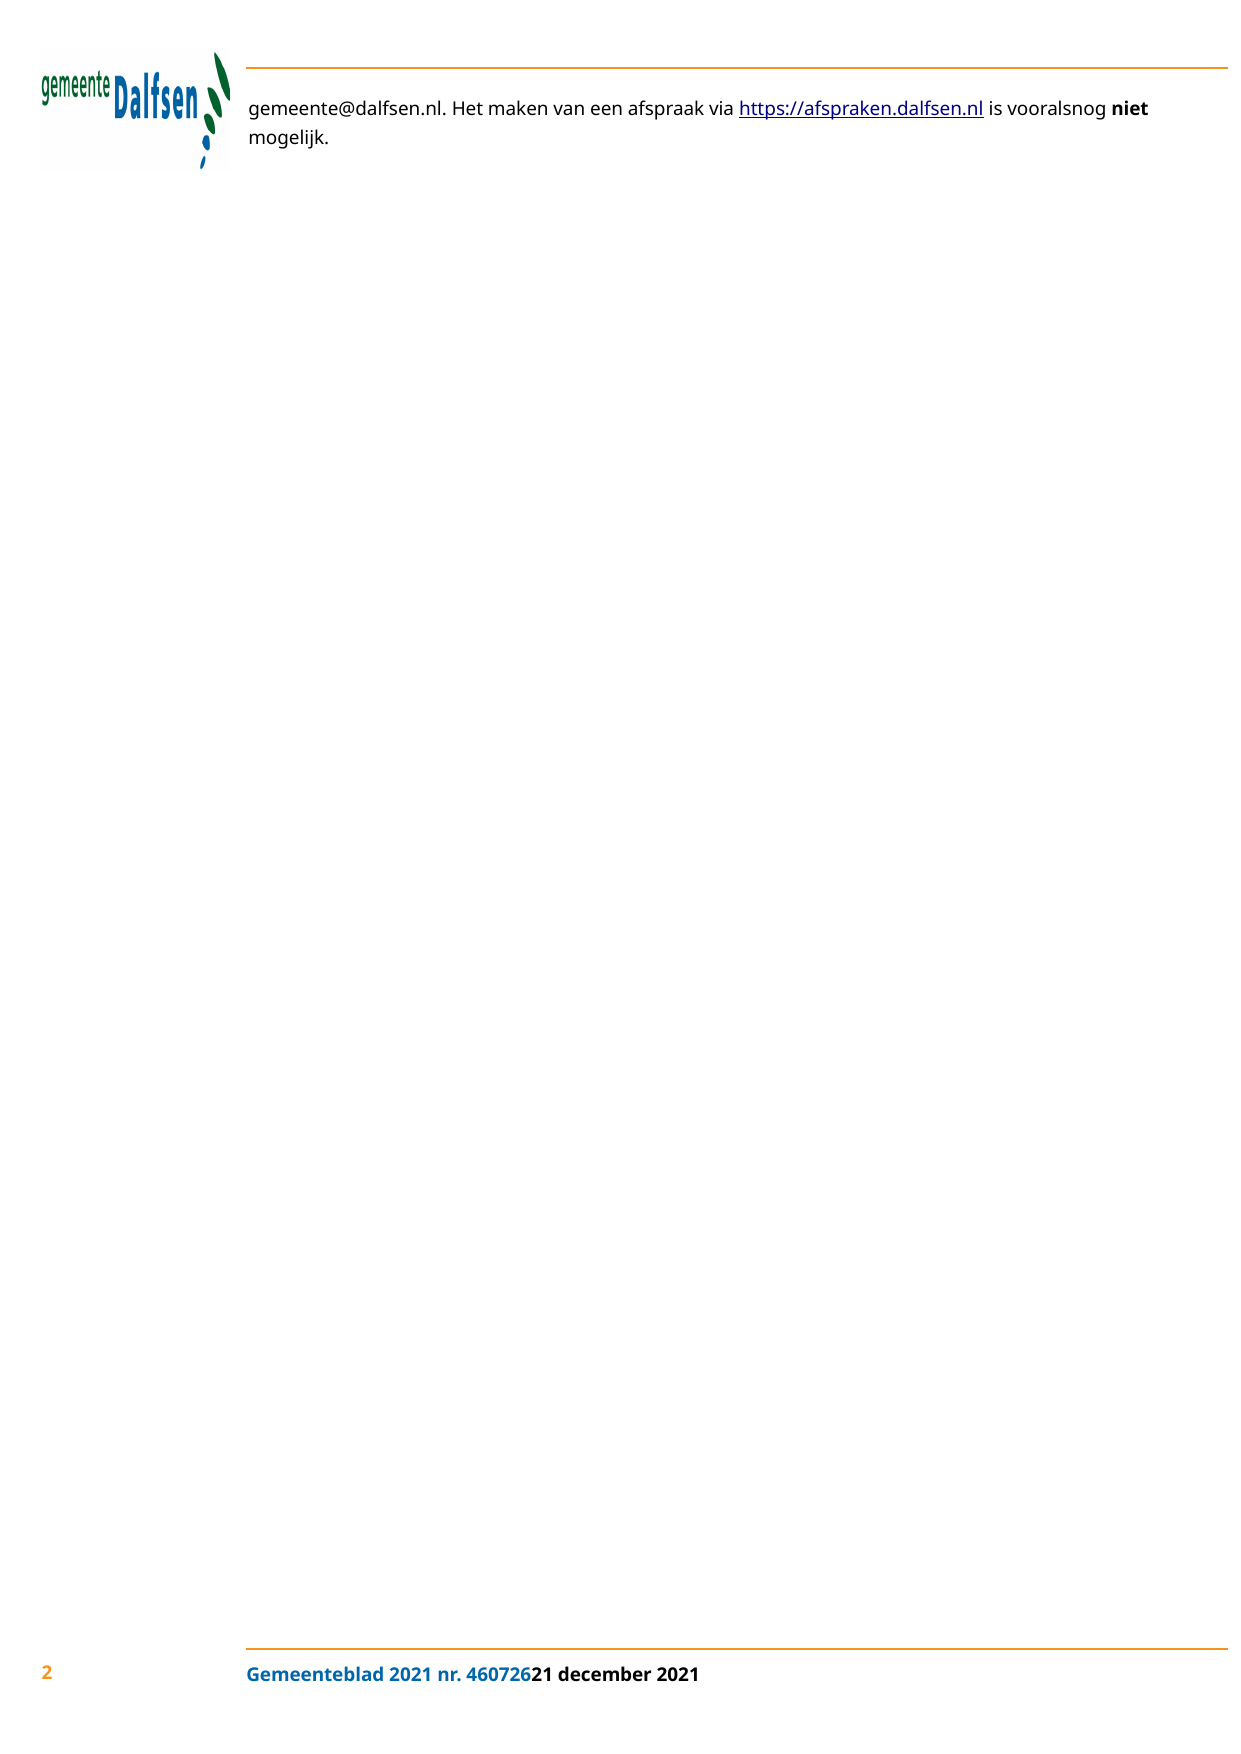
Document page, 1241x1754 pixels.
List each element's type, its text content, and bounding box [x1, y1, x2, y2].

text gemeente@dalfsen.nl. Het maken van een afspraak via https://afspraken.dalfsen.nl is vooralsnog niet mogelijk. [248, 95, 1152, 150]
picture [41, 47, 231, 172]
